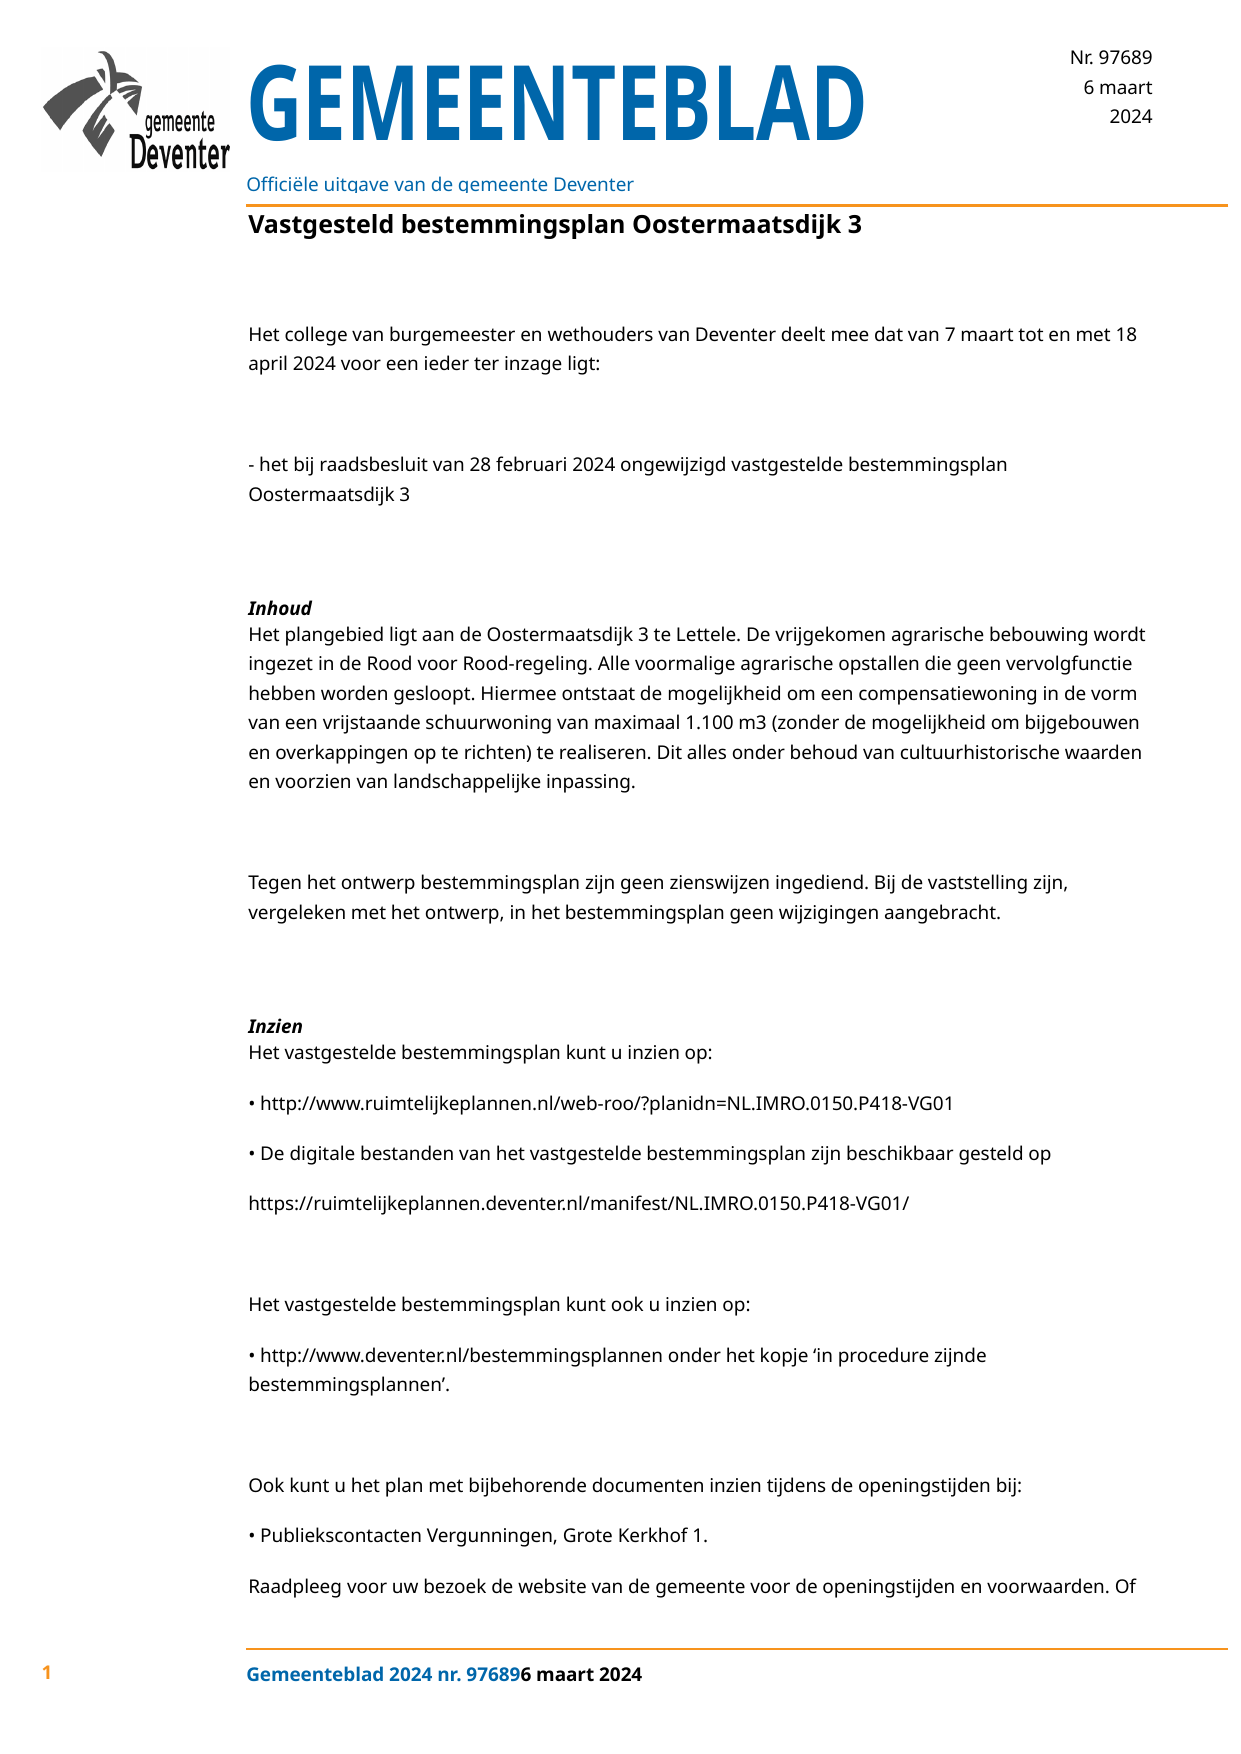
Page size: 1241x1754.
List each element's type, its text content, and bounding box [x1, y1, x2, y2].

text Tegen het ontwerp bestemmingsplan zijn geen zienswijzen ingediend. Bij de vaststelling zijn, vergeleken met het ontwerp, in het bestemmingsplan geen wijzigingen aangebracht. [248, 869, 1152, 925]
text Vastgesteld bestemmingsplan Oostermaatsdijk 3 [248, 207, 1152, 241]
text Het vastgestelde bestemmingsplan kunt u inzien op: [248, 1039, 1152, 1065]
text - het bij raadsbesluit van 28 februari 2024 ongewijzigd vastgestelde bestemmingsplan Oostermaatsdijk 3 [248, 451, 1152, 506]
text • http://www.deventer.nl/bestemmingsplannen onder het kopje ‘in procedure zijnde bestemmingsplannen’. [248, 1342, 1152, 1397]
text Ook kunt u het plan met bijbehorende documenten inzien tijdens de openingstijden bij: [248, 1472, 1152, 1498]
text Het college van burgemeester en wethouders van Deventer deelt mee dat van 7 maart tot en met 18 april 2024 voor een ieder ter inzage ligt: [248, 321, 1152, 376]
text • http://www.ruimtelijkeplannen.nl/web-roo/?planidn=NL.IMRO.0150.P418-VG01 [248, 1090, 1152, 1115]
text Het plangebied ligt aan de Oostermaatsdijk 3 te Lettele. De vrijgekomen agrarische bebouwing wordt ingezet in de Rood voor Rood-regeling. Alle voormalige agrarische opstallen die geen vervolgfunctie hebben worden gesloopt. Hiermee ontstaat de mogelijkheid om een compensatiewoning in de vorm van een vrijstaande schuurwoning van maximaal 1.100 m3 (zonder de mogelijkheid om bijgebouwen en overkappingen op te richten) te realiseren. Dit alles onder behoud van cultuurhistorische waarden en voorzien van landschappelijke inpassing. [248, 621, 1152, 794]
text Raadpleeg voor uw bezoek de website van de gemeente voor de openingstijden en voorwaarden. Of [248, 1573, 1152, 1599]
text Inzien [248, 1013, 1152, 1039]
picture [41, 47, 231, 172]
text Inhoud [248, 595, 1152, 621]
text • Publiekscontacten Vergunningen, Grote Kerkhof 1. [248, 1523, 1152, 1548]
text • De digitale bestanden van het vastgestelde bestemmingsplan zijn beschikbaar gesteld op [248, 1140, 1152, 1166]
text https://ruimtelijkeplannen.deventer.nl/manifest/NL.IMRO.0150.P418-VG01/ [248, 1191, 1152, 1216]
text Het vastgestelde bestemmingsplan kunt ook u inzien op: [248, 1291, 1152, 1317]
